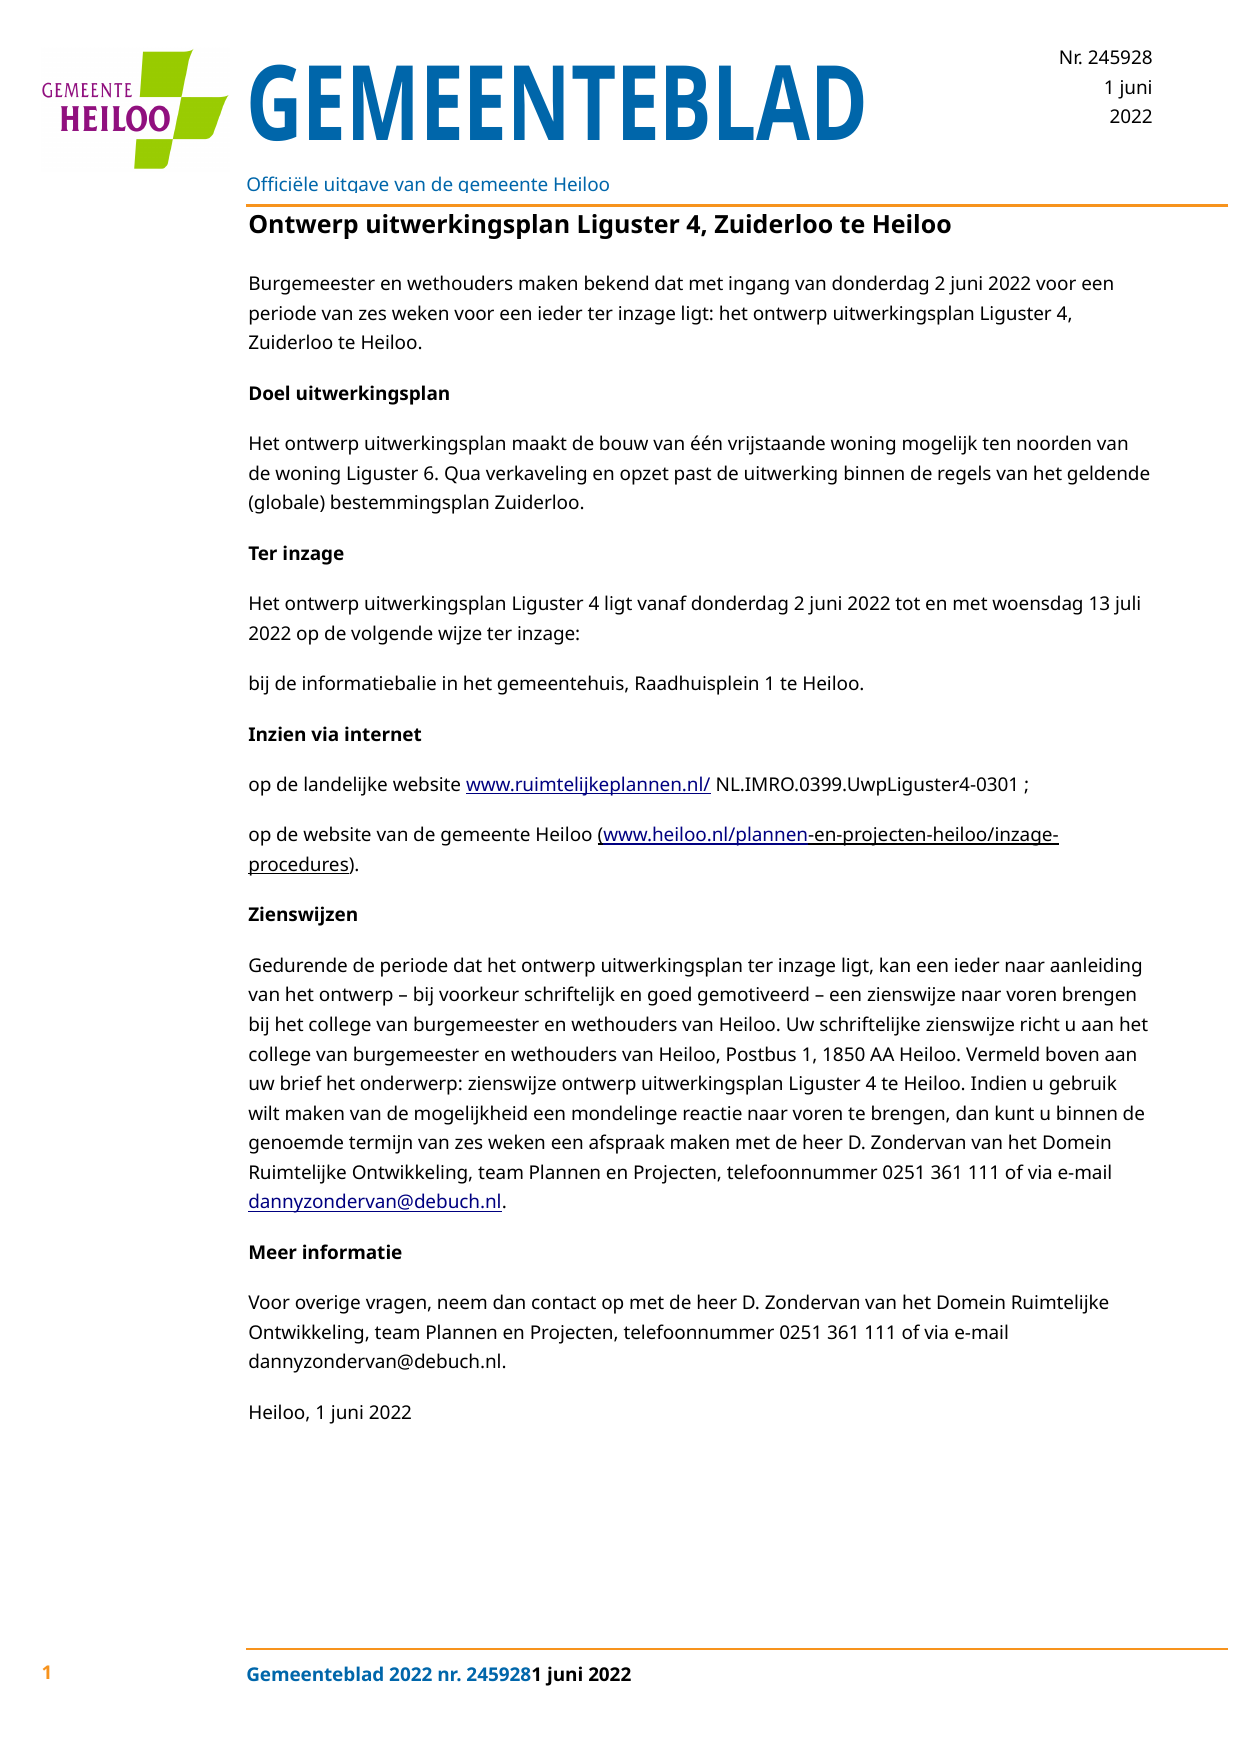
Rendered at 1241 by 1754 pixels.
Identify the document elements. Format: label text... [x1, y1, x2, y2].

text Ontwerp uitwerkingsplan Liguster 4, Zuiderloo te Heiloo [248, 207, 1152, 241]
text Het ontwerp uitwerkingsplan maakt de bouw van één vrijstaande woning mogelijk ten noorden van de woning Liguster 6. Qua verkaveling en opzet past de uitwerking binnen de regels van het geldende (globale) bestemmingsplan Zuiderloo. [248, 430, 1152, 515]
text Gedurende de periode dat het ontwerp uitwerkingsplan ter inzage ligt, kan een ieder naar aanleiding van het ontwerp – bij voorkeur schriftelijk en goed gemotiveerd – een zienswijze naar voren brengen bij het college van burgemeester en wethouders van Heiloo. Uw schriftelijke zienswijze richt u aan het college van burgemeester en wethouders van Heiloo, Postbus 1, 1850 AA Heiloo. Vermeld boven aan uw brief het onderwerp: zienswijze ontwerp uitwerkingsplan Liguster 4 te Heiloo. Indien u gebruik wilt maken van de mogelijkheid een mondelinge reactie naar voren te brengen, dan kunt u binnen de genoemde termijn van zes weken een afspraak maken met de heer D. Zondervan van het Domein Ruimtelijke Ontwikkeling, team Plannen en Projecten, telefoonnummer 0251 361 111 of via e-mail dannyzondervan@debuch.nl. [248, 952, 1152, 1214]
text Heiloo, 1 juni 2022 [248, 1399, 1152, 1425]
text Zienswijzen [248, 902, 1152, 927]
text Ter inzage [248, 540, 1152, 566]
text Inzien via internet [248, 721, 1152, 746]
text Doel uitwerkingsplan [248, 380, 1152, 406]
text Burgemeester en wethouders maken bekend dat met ingang van donderdag 2 juni 2022 voor een periode van zes weken voor een ieder ter inzage ligt: het ontwerp uitwerkingsplan Liguster 4, Zuiderloo te Heiloo. [248, 270, 1152, 355]
text op de landelijke website www.ruimtelijkeplannen.nl/ NL.IMRO.0399.UwpLiguster4-0301 ; [248, 771, 1152, 797]
text Voor overige vragen, neem dan contact op met de heer D. Zondervan van het Domein Ruimtelijke Ontwikkeling, team Plannen en Projecten, telefoonnummer 0251 361 111 of via e-mail dannyzondervan@debuch.nl. [248, 1289, 1152, 1374]
text Meer informatie [248, 1239, 1152, 1265]
text op de website van de gemeente Heiloo (www.heiloo.nl/plannen-en-projecten-heiloo/inzage-procedures). [248, 822, 1152, 877]
text bij de informatiebalie in het gemeentehuis, Raadhuisplein 1 te Heiloo. [248, 670, 1152, 696]
picture [41, 47, 231, 172]
text Het ontwerp uitwerkingsplan Liguster 4 ligt vanaf donderdag 2 juni 2022 tot en met woensdag 13 juli 2022 op de volgende wijze ter inzage: [248, 590, 1152, 646]
